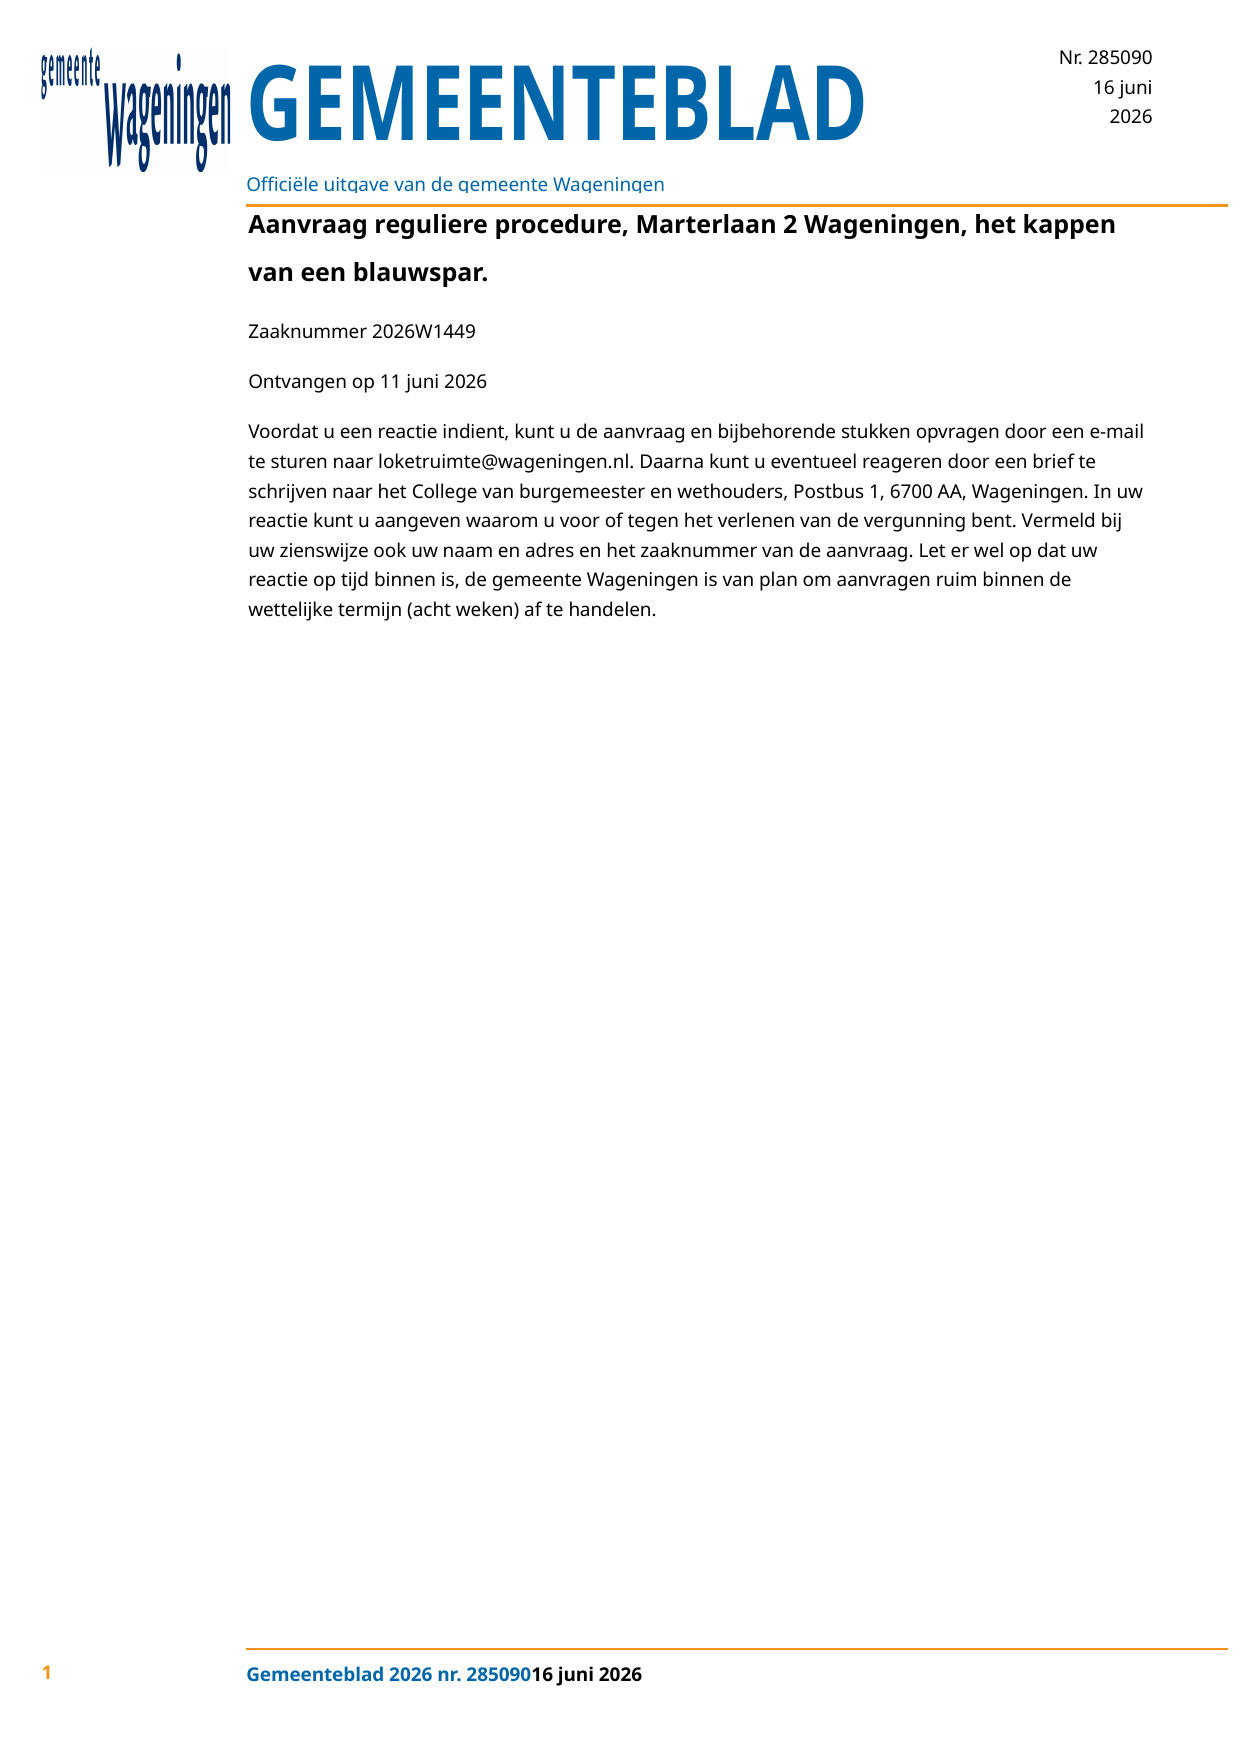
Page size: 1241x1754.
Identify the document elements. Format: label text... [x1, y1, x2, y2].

text Zaaknummer 2026W1449 [248, 318, 1152, 344]
text Ontvangen op 11 juni 2026 [248, 368, 1152, 394]
picture [41, 47, 231, 172]
text Voordat u een reactie indient, kunt u de aanvraag en bijbehorende stukken opvragen door een e-mail te sturen naar loketruimte@wageningen.nl. Daarna kunt u eventueel reageren door een brief te schrijven naar het College van burgemeester en wethouders, Postbus 1, 6700 AA, Wageningen. In uw reactie kunt u aangeven waarom u voor of tegen het verlenen van de vergunning bent. Vermeld bij uw zienswijze ook uw naam en adres en het zaaknummer van de aanvraag. Let er wel op dat uw reactie op tijd binnen is, de gemeente Wageningen is van plan om aanvragen ruim binnen de wettelijke termijn (acht weken) af te handelen. [248, 419, 1152, 622]
text Aanvraag reguliere procedure, Marterlaan 2 Wageningen, het kappen van een blauwspar. [248, 207, 1152, 288]
